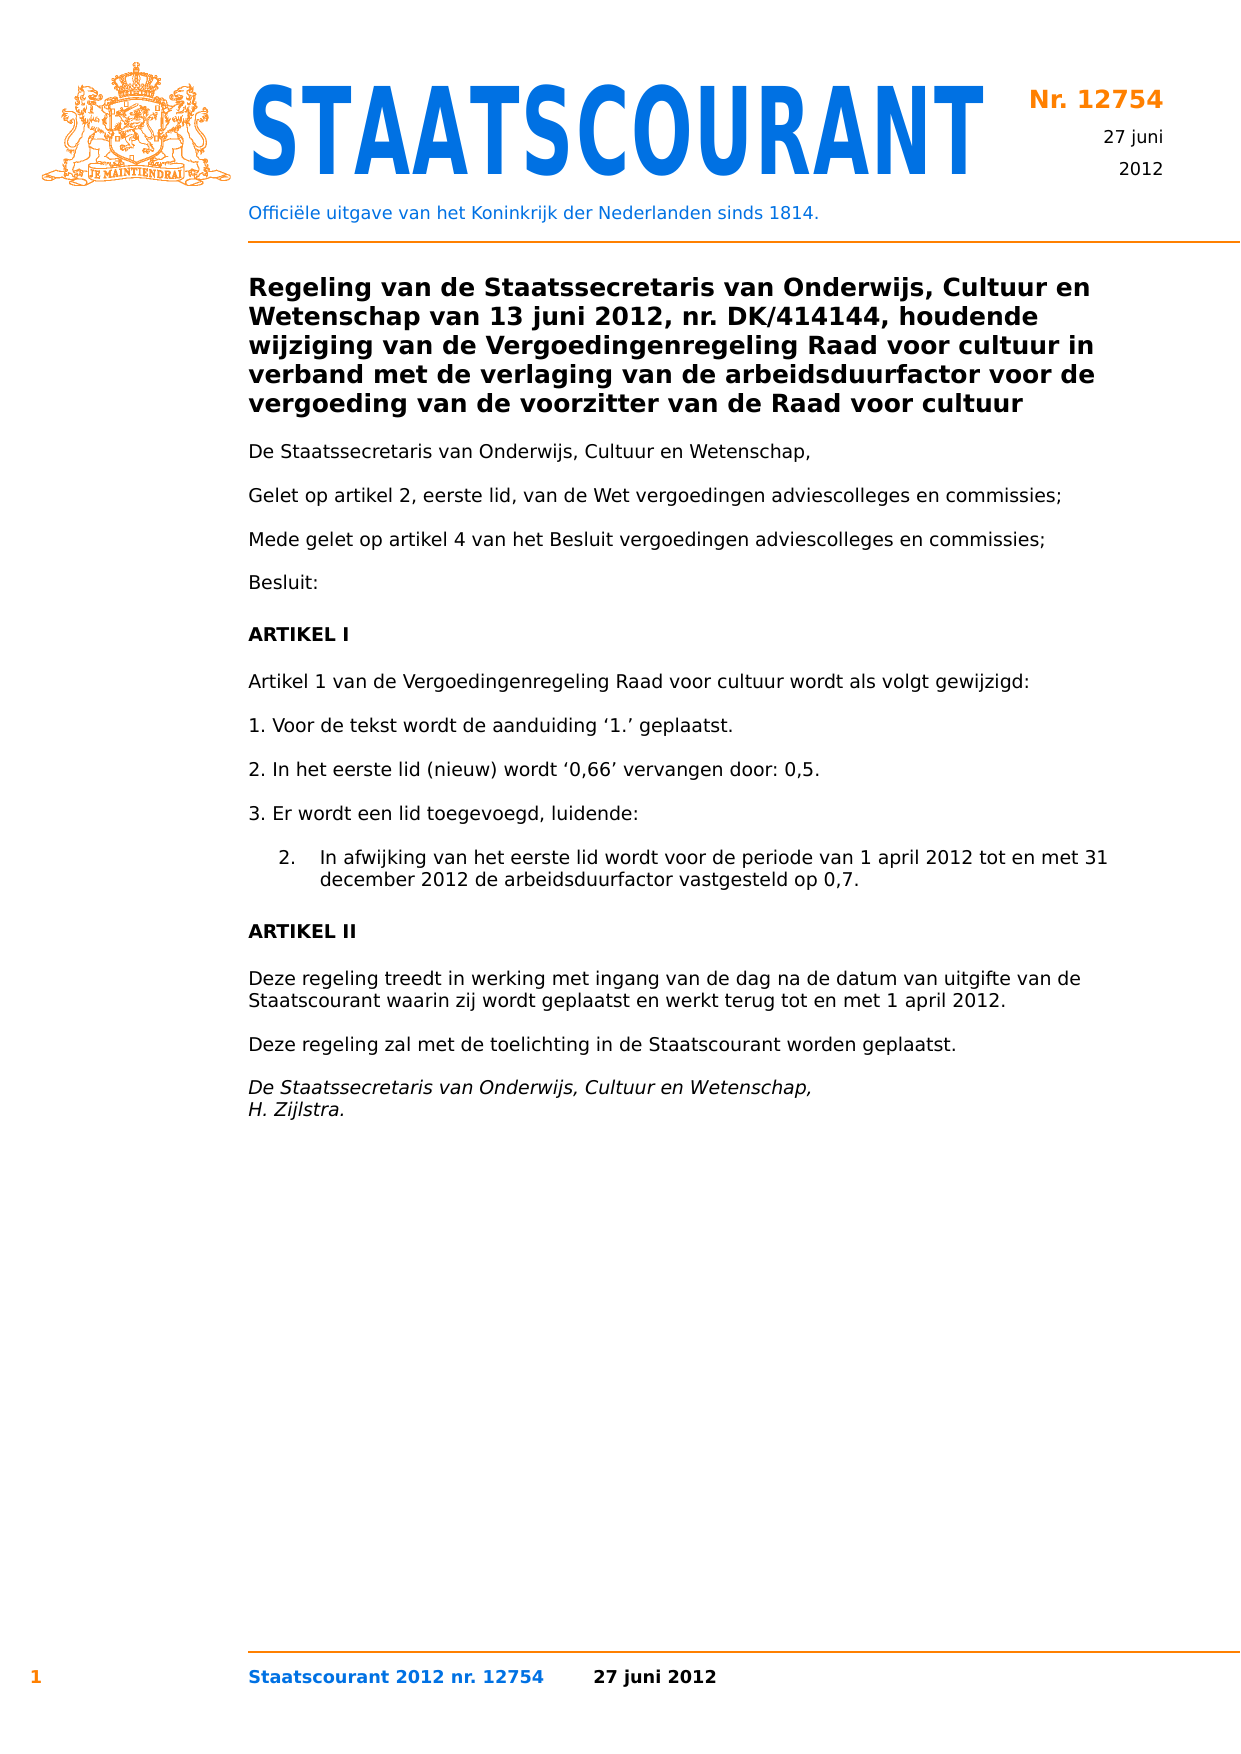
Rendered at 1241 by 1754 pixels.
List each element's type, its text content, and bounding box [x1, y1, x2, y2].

table_header STAATSCOURANT [248, 62, 998, 203]
table_header [25, 62, 248, 241]
text 3. Er wordt een lid toegevoegd, luidende: [248, 803, 1163, 825]
table_cell Officiële uitgave van het Koninkrijk der Nederlanden sinds 1814. [248, 203, 1240, 241]
text De Staatssecretaris van Onderwijs, Cultuur en Wetenschap, H. Zijlstra. [248, 1077, 1163, 1121]
table_header Nr. 12754 [998, 62, 1240, 121]
text 2. In afwijking van het eerste lid wordt voor de periode van 1 april 2012 tot en met 31 december 2012 de arbeidsduurfactor vastgesteld op 0,7. [278, 847, 1163, 891]
subtitle ARTIKEL I [248, 624, 1163, 646]
text Deze regeling treedt in werking met ingang van de dag na de datum van uitgifte van de Staatscourant waarin zij wordt geplaatst en werkt terug tot en met 1 april 2012. [248, 968, 1163, 1012]
text Gelet op artikel 2, eerste lid, van de Wet vergoedingen adviescolleges en commissies; [248, 484, 1163, 507]
subtitle ARTIKEL II [248, 921, 1163, 943]
text 2. In het eerste lid (nieuw) wordt ‘0,66’ vervangen door: 0,5. [248, 759, 1163, 781]
text Deze regeling zal met de toelichting in de Staatscourant worden geplaatst. [248, 1033, 1163, 1055]
picture [41, 62, 231, 186]
table_cell 27 juni [998, 121, 1240, 153]
table_cell 2012 [998, 153, 1240, 203]
text 1. Voor de tekst wordt de aanduiding ‘1.’ geplaatst. [248, 715, 1163, 737]
text De Staatssecretaris van Onderwijs, Cultuur en Wetenschap, [248, 441, 1163, 463]
text Artikel 1 van de Vergoedingenregeling Raad voor cultuur wordt als volgt gewijzigd: [248, 671, 1163, 693]
text Mede gelet op artikel 4 van het Besluit vergoedingen adviescolleges en commissies; [248, 528, 1163, 550]
subtitle Regeling van de Staatssecretaris van Onderwijs, Cultuur en Wetenschap van 13 juni 2012, nr. DK/414144, houdende wijziging van de Vergoedingenregeling Raad voor cultuur in verband met de verlaging van de arbeidsduurfactor voor de vergoeding van de voorzitter van de Raad voor cultuur [248, 273, 1163, 419]
text Besluit: [248, 572, 1163, 594]
